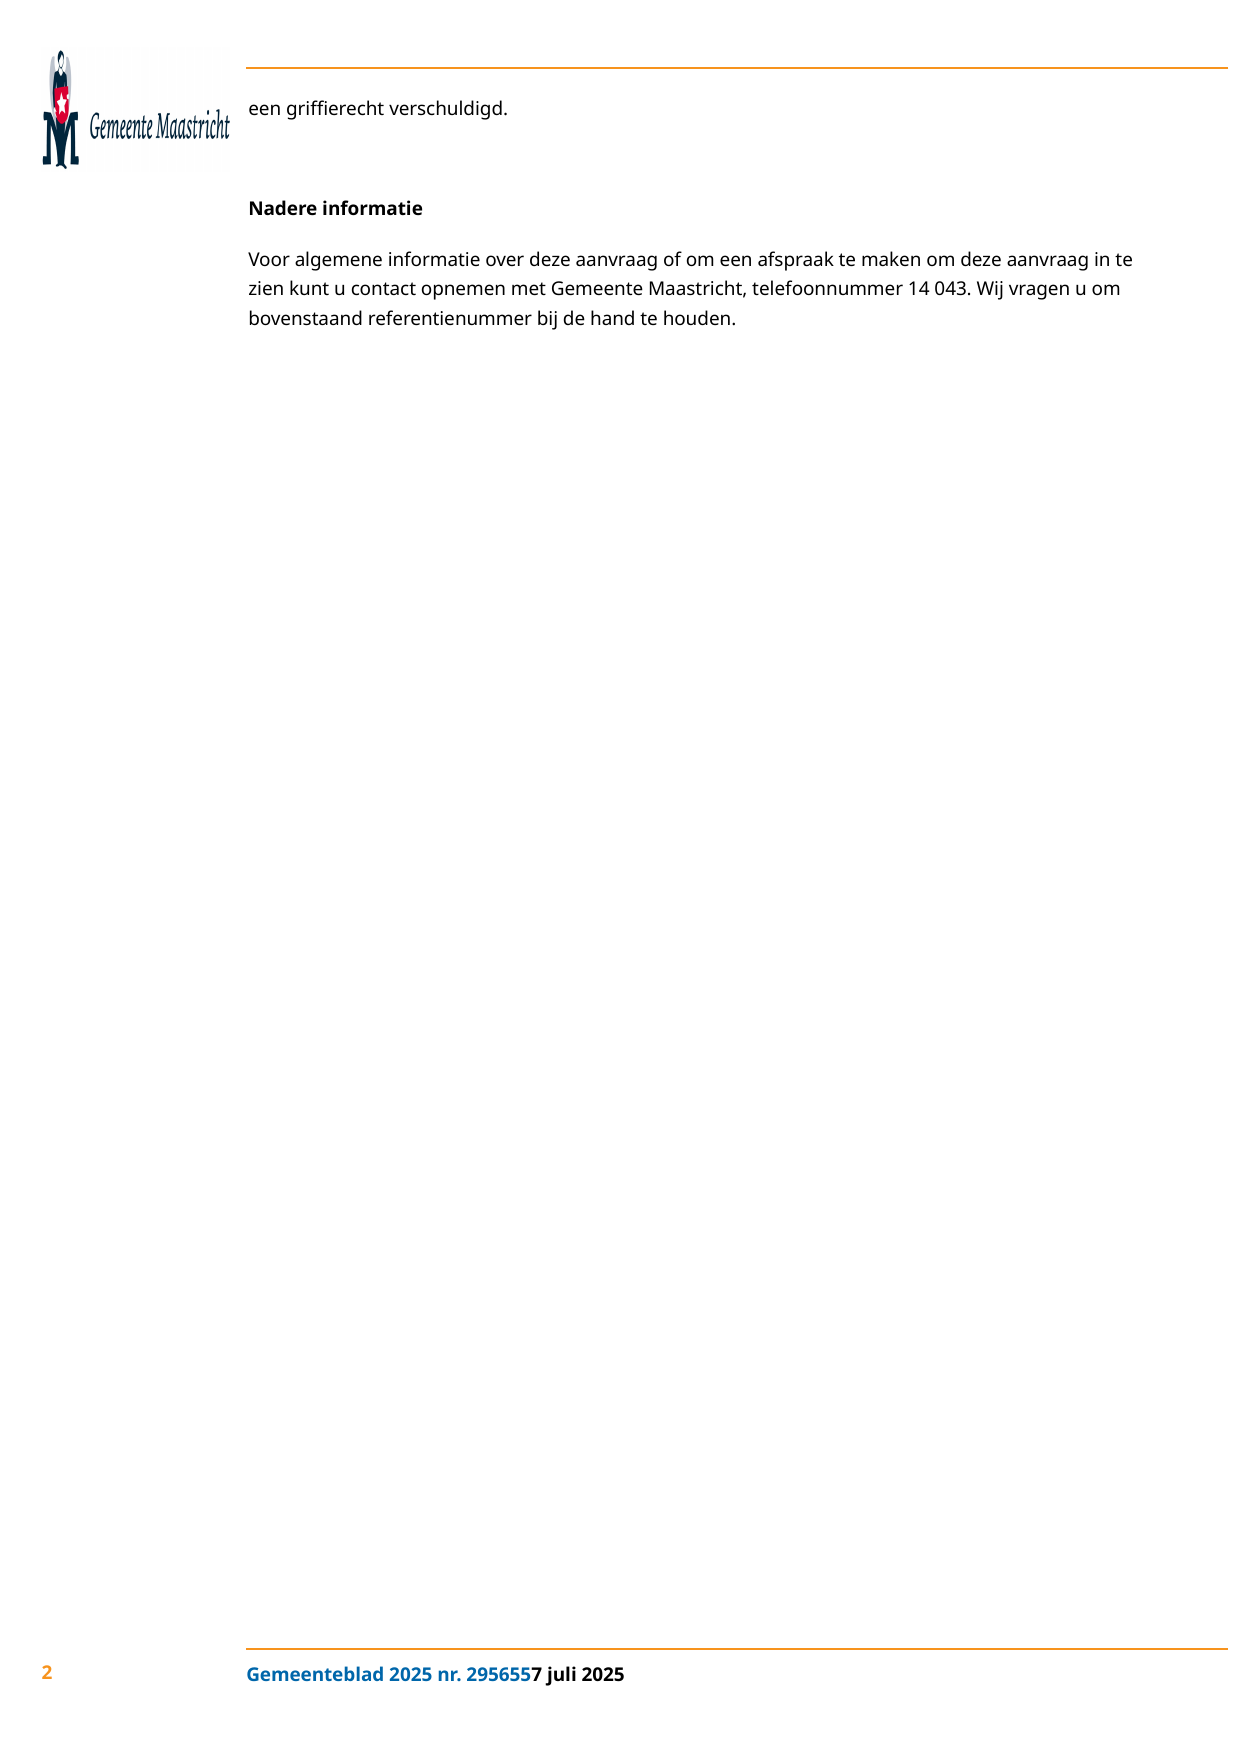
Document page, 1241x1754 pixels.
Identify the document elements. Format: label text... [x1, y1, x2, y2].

text een griffierecht verschuldigd. [248, 95, 1152, 121]
text Voor algemene informatie over deze aanvraag of om een afspraak te maken om deze aanvraag in te zien kunt u contact opnemen met Gemeente Maastricht, telefoonnummer 14 043. Wij vragen u om bovenstaand referentienummer bij de hand te houden. [248, 246, 1152, 331]
picture [41, 47, 231, 172]
text Nadere informatie [248, 196, 1152, 221]
